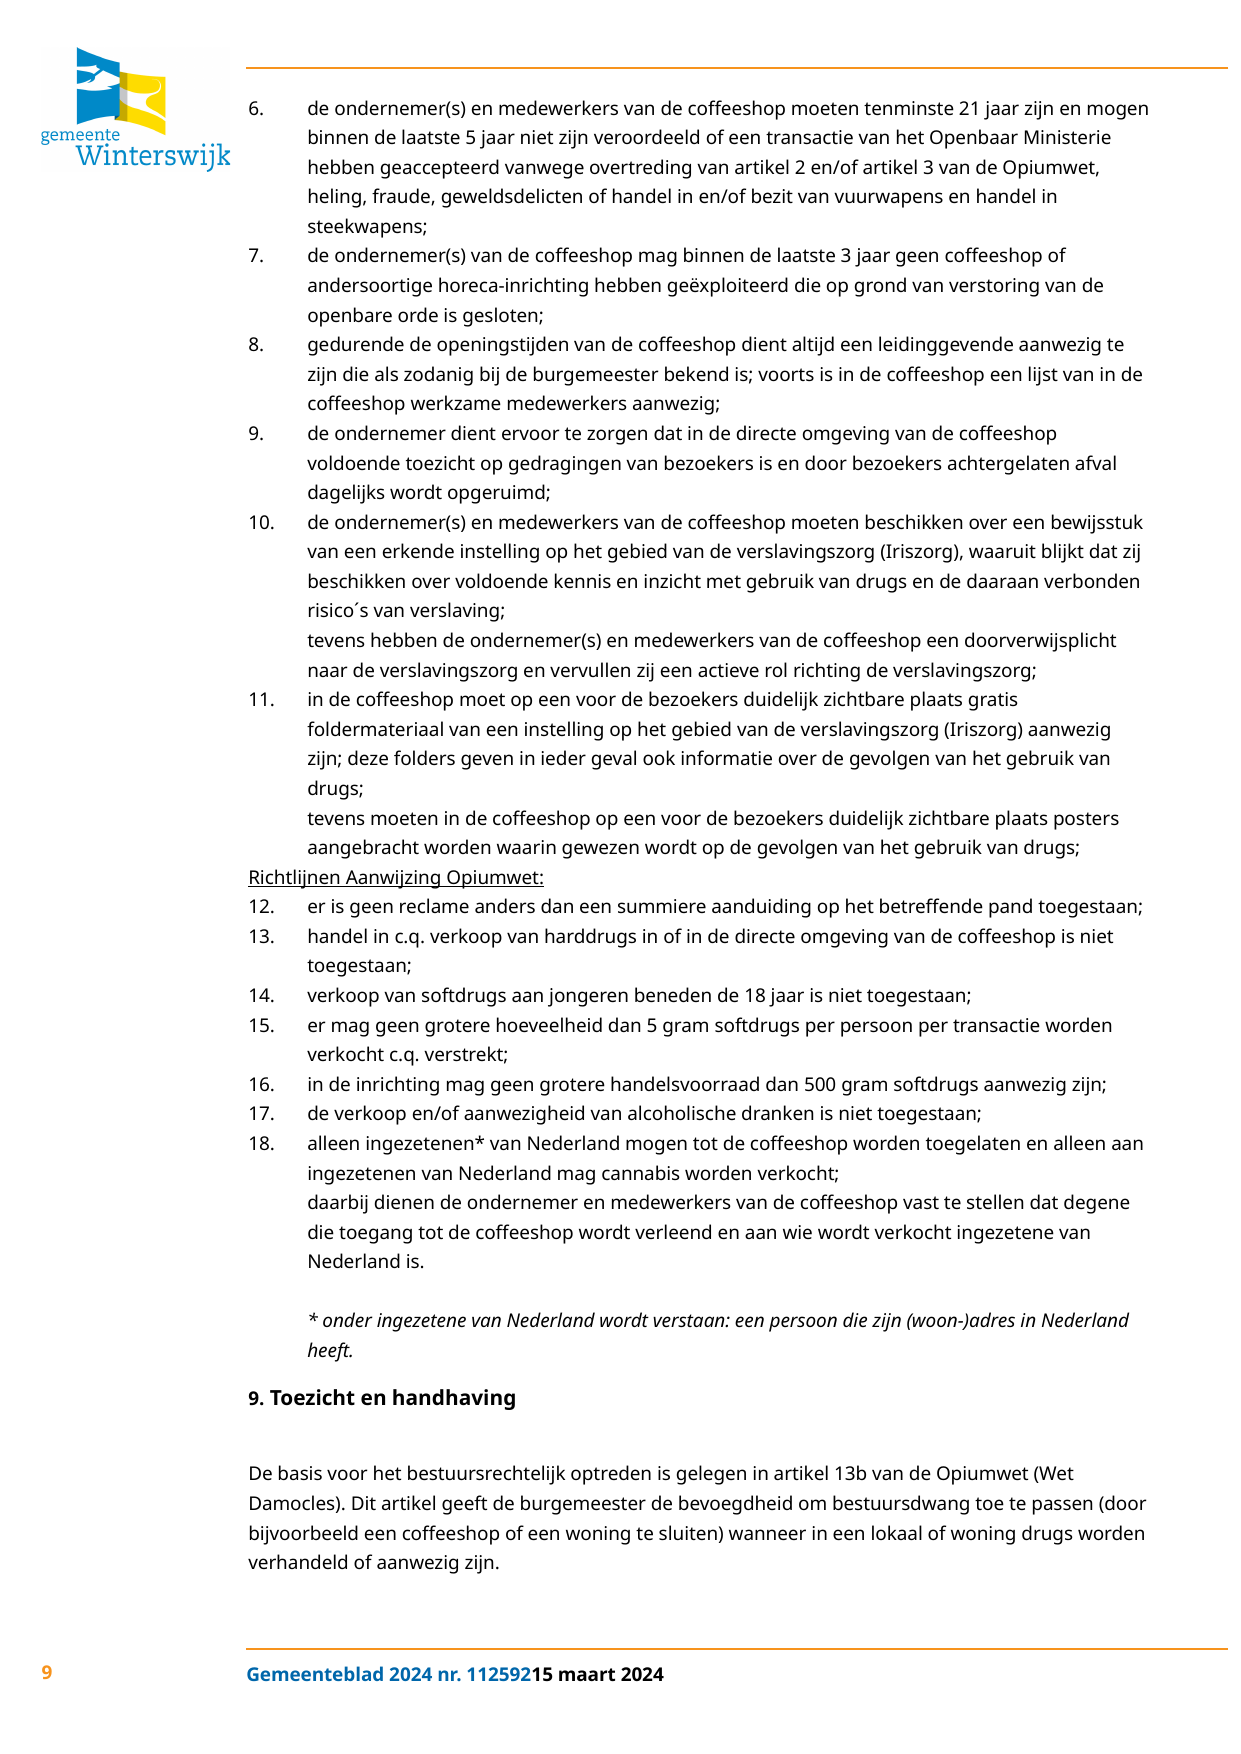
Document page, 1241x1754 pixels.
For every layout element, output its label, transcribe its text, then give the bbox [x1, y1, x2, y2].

text De basis voor het bestuursrechtelijk optreden is gelegen in artikel 13b van de Opiumwet (Wet Damocles). Dit artikel geeft de burgemeester de bevoegdheid om bestuursdwang toe te passen (door bijvoorbeeld een coffeeshop of een woning te sluiten) wanneer in een lokaal of woning drugs worden verhandeld of aanwezig zijn. [248, 1461, 1152, 1575]
list gedurende de openingstijden van de coffeeshop dient altijd een leidinggevende aanwezig te zijn die als zodanig bij de burgemeester bekend is; voorts is in de coffeeshop een lijst van in de coffeeshop werkzame medewerkers aanwezig; [248, 331, 1152, 416]
picture [225, 153, 231, 162]
list handel in c.q. verkoop van harddrugs in of in de directe omgeving van de coffeeshop is niet toegestaan; [248, 923, 1152, 978]
list de ondernemer(s) en medewerkers van de coffeeshop moeten beschikken over een bewijsstuk van een erkende instelling op het gebied van de verslavingszorg (Iriszorg), waaruit blijkt dat zij beschikken over voldoende kennis en inzicht met gebruik van drugs en de daaraan verbonden risico´s van verslaving; [248, 509, 1152, 623]
list de ondernemer(s) van de coffeeshop mag binnen de laatste 3 jaar geen coffeeshop of andersoortige horeca-inrichting hebben geëxploiteerd die op grond van verstoring van de openbare orde is gesloten; [248, 243, 1152, 328]
list tevens moeten in de coffeeshop op een voor de bezoekers duidelijk zichtbare plaats posters aangebracht worden waarin gewezen wordt op de gevolgen van het gebruik van drugs; [248, 805, 1152, 860]
list er mag geen grotere hoeveelheid dan 5 gram softdrugs per persoon per transactie worden verkocht c.q. verstrekt; [248, 1012, 1152, 1067]
list * onder ingezetene van Nederland wordt verstaan: een persoon die zijn (woon-)adres in Nederland heeft. [248, 1308, 1152, 1363]
list de ondernemer dient ervoor te zorgen dat in de directe omgeving van de coffeeshop voldoende toezicht op gedragingen van bezoekers is en door bezoekers achtergelaten afval dagelijks wordt opgeruimd; [248, 420, 1152, 505]
list de verkoop en/of aanwezigheid van alcoholische dranken is niet toegestaan; [248, 1101, 1152, 1126]
picture [41, 47, 231, 172]
list verkoop van softdrugs aan jongeren beneden de 18 jaar is niet toegestaan; [248, 982, 1152, 1008]
text Richtlijnen Aanwijzing Opiumwet: [248, 864, 1152, 890]
list in de coffeeshop moet op een voor de bezoekers duidelijk zichtbare plaats gratis foldermateriaal van een instelling op het gebied van de verslavingszorg (Iriszorg) aanwezig zijn; deze folders geven in ieder geval ook informatie over de gevolgen van het gebruik van drugs; [248, 686, 1152, 801]
text 9. Toezicht en handhaving [248, 1383, 1152, 1411]
list in de inrichting mag geen grotere handelsvoorraad dan 500 gram softdrugs aanwezig zijn; [248, 1071, 1152, 1097]
list de ondernemer(s) en medewerkers van de coffeeshop moeten tenminste 21 jaar zijn en mogen binnen de laatste 5 jaar niet zijn veroordeeld of een transactie van het Openbaar Ministerie hebben geaccepteerd vanwege overtreding van artikel 2 en/of artikel 3 van de Opiumwet, heling, fraude, geweldsdelicten of handel in en/of bezit van vuurwapens en handel in steekwapens; [248, 95, 1152, 239]
list tevens hebben de ondernemer(s) en medewerkers van de coffeeshop een doorverwijsplicht naar de verslavingszorg en vervullen zij een actieve rol richting de verslavingszorg; [248, 627, 1152, 683]
list alleen ingezetenen* van Nederland mogen tot de coffeeshop worden toegelaten en alleen aan ingezetenen van Nederland mag cannabis worden verkocht; [248, 1130, 1152, 1186]
list er is geen reclame anders dan een summiere aanduiding op het betreffende pand toegestaan; [248, 893, 1152, 919]
list daarbij dienen de ondernemer en medewerkers van de coffeeshop vast te stellen dat degene die toegang tot de coffeeshop wordt verleend en aan wie wordt verkocht ingezetene van Nederland is. [248, 1189, 1152, 1274]
